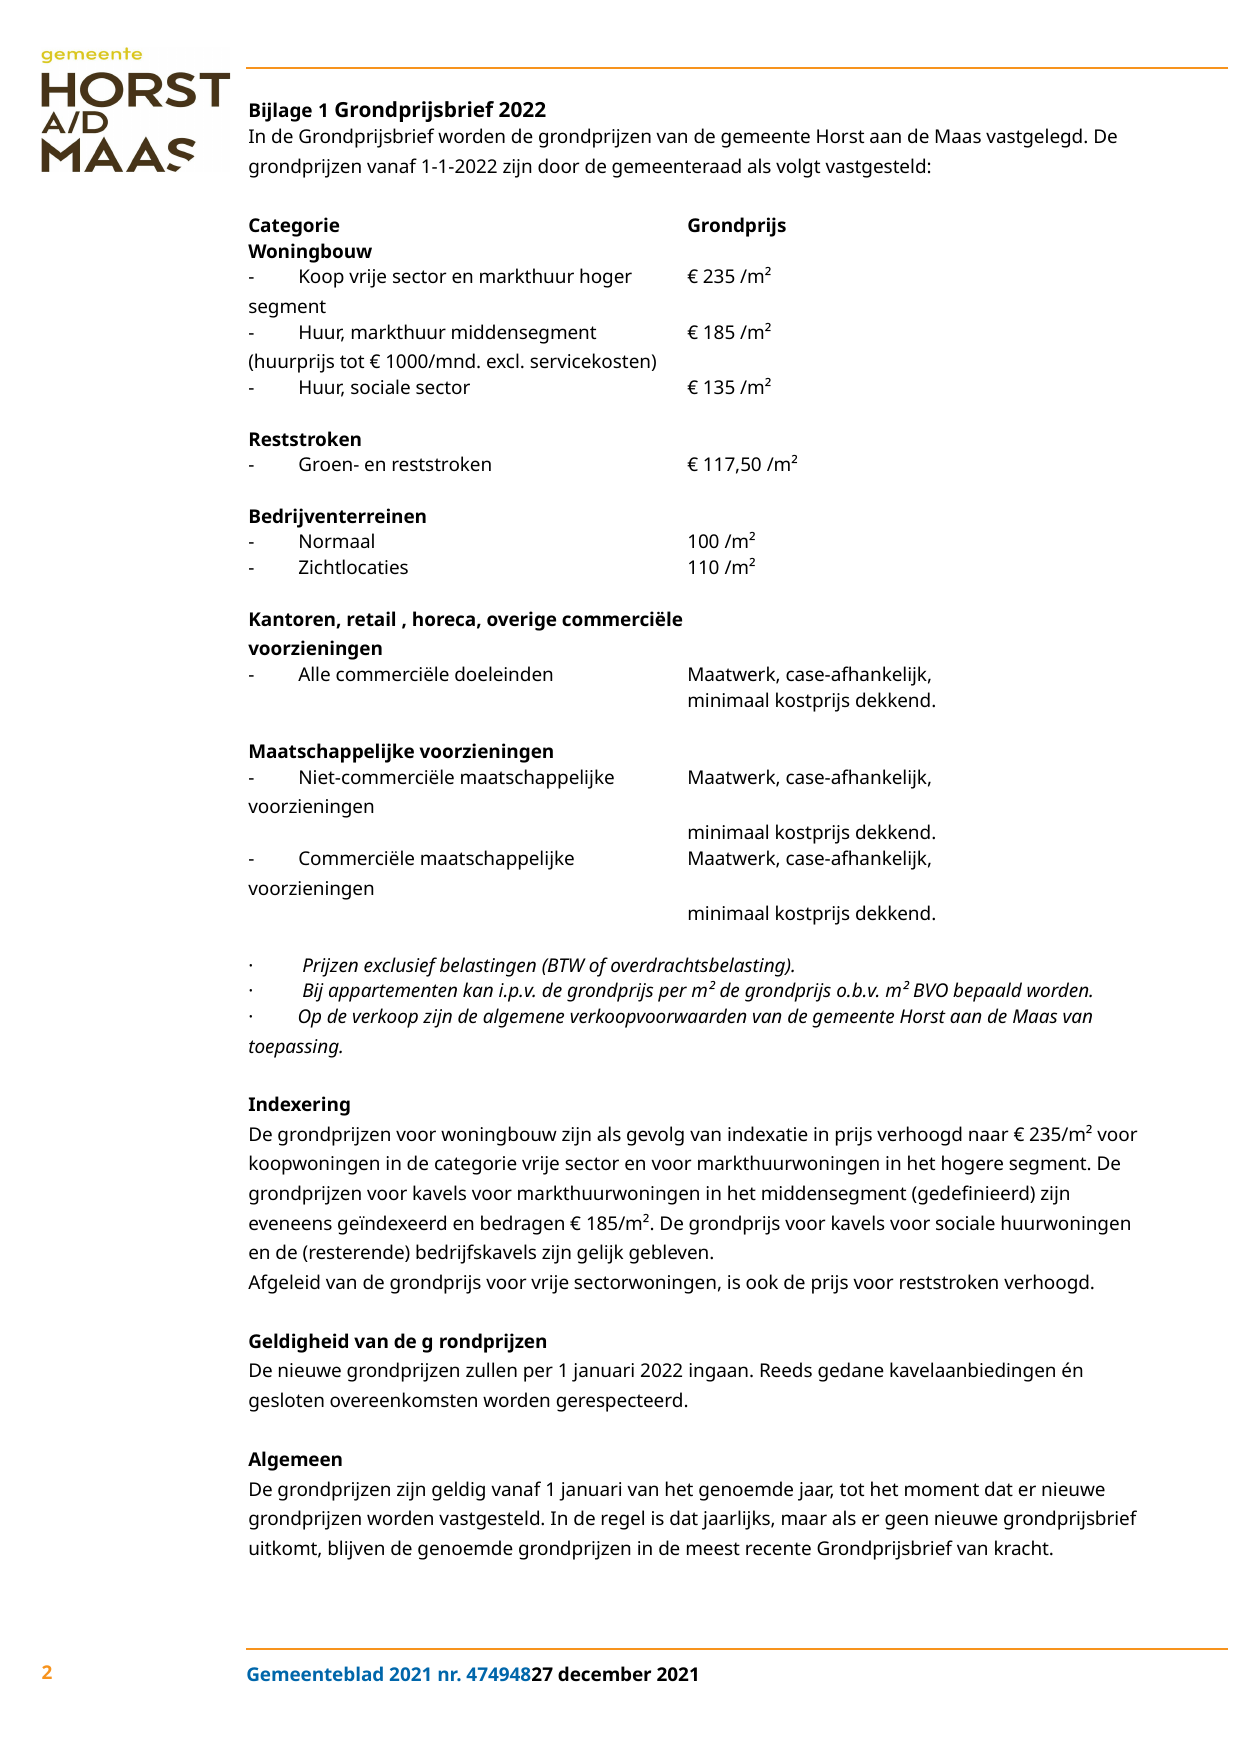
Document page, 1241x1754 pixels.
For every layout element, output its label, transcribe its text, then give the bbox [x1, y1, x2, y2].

table_cell minimaal kostprijs dekkend. [687, 687, 1152, 713]
table_cell [248, 713, 687, 738]
table_cell [248, 477, 687, 503]
table_cell € 117,50 /m² [687, 451, 1152, 477]
table_cell [687, 400, 1152, 426]
table_header Categorie [248, 212, 687, 238]
table_cell [248, 900, 687, 926]
picture [41, 47, 231, 172]
text Afgeleid van de grondprijs voor vrije sectorwoningen, is ook de prijs voor reststroken verhoogd. [248, 1269, 1152, 1295]
table_cell [687, 926, 1152, 952]
table_cell [248, 819, 687, 845]
table_cell Maatschappelijke voorzieningen [248, 738, 687, 764]
table_cell Kantoren, retail , horeca, overige commerciële voorzieningen [248, 606, 687, 661]
table_cell [248, 580, 687, 606]
table_cell minimaal kostprijs dekkend. [687, 900, 1152, 926]
table_cell Maatwerk, case-afhankelijk, [687, 764, 1152, 819]
table_cell Reststroken [248, 426, 687, 451]
text Algemeen [248, 1446, 1152, 1472]
text De grondprijzen zijn geldig vanaf 1 januari van het genoemde jaar, tot het moment dat er nieuwe grondprijzen worden vastgesteld. In de regel is dat jaarlijks, maar als er geen nieuwe grondprijsbrief uitkomt, blijven de genoemde grondprijzen in de meest recente Grondprijsbrief van kracht. [248, 1476, 1152, 1561]
table_cell - Huur, sociale sector [248, 374, 687, 400]
table_cell - Normaal [248, 529, 687, 554]
table_cell 100 /m² [687, 529, 1152, 554]
table_header Grondprijs [687, 212, 1152, 238]
table_cell · Prijzen exclusief belastingen (BTW of overdrachtsbelasting). [248, 952, 1152, 978]
table_cell · Op de verkoop zijn de algemene verkoopvoorwaarden van de gemeente Horst aan de Maas van toepassing. [248, 1003, 1152, 1059]
table_cell - Niet-commerciële maatschappelijke voorzieningen [248, 764, 687, 819]
table_cell 110 /m² [687, 554, 1152, 580]
text Indexering [248, 1091, 1152, 1117]
table_cell € 185 /m² [687, 319, 1152, 374]
table_cell [687, 738, 1152, 764]
table_cell € 135 /m² [687, 374, 1152, 400]
table_cell [687, 238, 1152, 264]
table_cell Maatwerk, case-afhankelijk, [687, 845, 1152, 900]
table_cell - Zichtlocaties [248, 554, 687, 580]
table_cell [687, 477, 1152, 503]
text Bijlage 1 Grondprijsbrief 2022 [248, 95, 1152, 123]
table_cell [248, 687, 687, 713]
text Geldigheid van de g rondprijzen [248, 1328, 1152, 1354]
table_cell - Huur, markthuur middensegment (huurprijs tot € 1000/mnd. excl. servicekosten) [248, 319, 687, 374]
table_cell · Bij appartementen kan i.p.v. de grondprijs per m² de grondprijs o.b.v. m² BVO bepaald worden. [248, 978, 1152, 1003]
table_cell Woningbouw [248, 238, 687, 264]
table_cell [687, 503, 1152, 529]
table_cell [248, 926, 687, 952]
table_cell [248, 400, 687, 426]
table_cell - Alle commerciële doeleinden [248, 661, 687, 687]
table_cell [687, 580, 1152, 606]
table_cell minimaal kostprijs dekkend. [687, 819, 1152, 845]
table_cell Bedrijventerreinen [248, 503, 687, 529]
table_cell € 235 /m² [687, 264, 1152, 319]
table_cell - Groen- en reststroken [248, 451, 687, 477]
text De grondprijzen voor woningbouw zijn als gevolg van indexatie in prijs verhoogd naar € 235/m² voor koopwoningen in de categorie vrije sector en voor markthuurwoningen in het hogere segment. De grondprijzen voor kavels voor markthuurwoningen in het middensegment (gedefinieerd) zijn eveneens geïndexeerd en bedragen € 185/m². De grondprijs voor kavels voor sociale huurwoningen en de (resterende) bedrijfskavels zijn gelijk gebleven. [248, 1121, 1152, 1265]
table_cell [687, 426, 1152, 451]
table_cell - Commerciële maatschappelijke voorzieningen [248, 845, 687, 900]
text De nieuwe grondprijzen zullen per 1 januari 2022 ingaan. Reeds gedane kavelaanbiedingen én gesloten overeenkomsten worden gerespecteerd. [248, 1358, 1152, 1413]
table_cell [687, 713, 1152, 738]
table_cell Maatwerk, case-afhankelijk, [687, 661, 1152, 687]
text In de Grondprijsbrief worden de grondprijzen van de gemeente Horst aan de Maas vastgelegd. De grondprijzen vanaf 1-1-2022 zijn door de gemeenteraad als volgt vastgesteld: [248, 123, 1152, 179]
table_cell - Koop vrije sector en markthuur hoger segment [248, 264, 687, 319]
table_cell [687, 606, 1152, 661]
